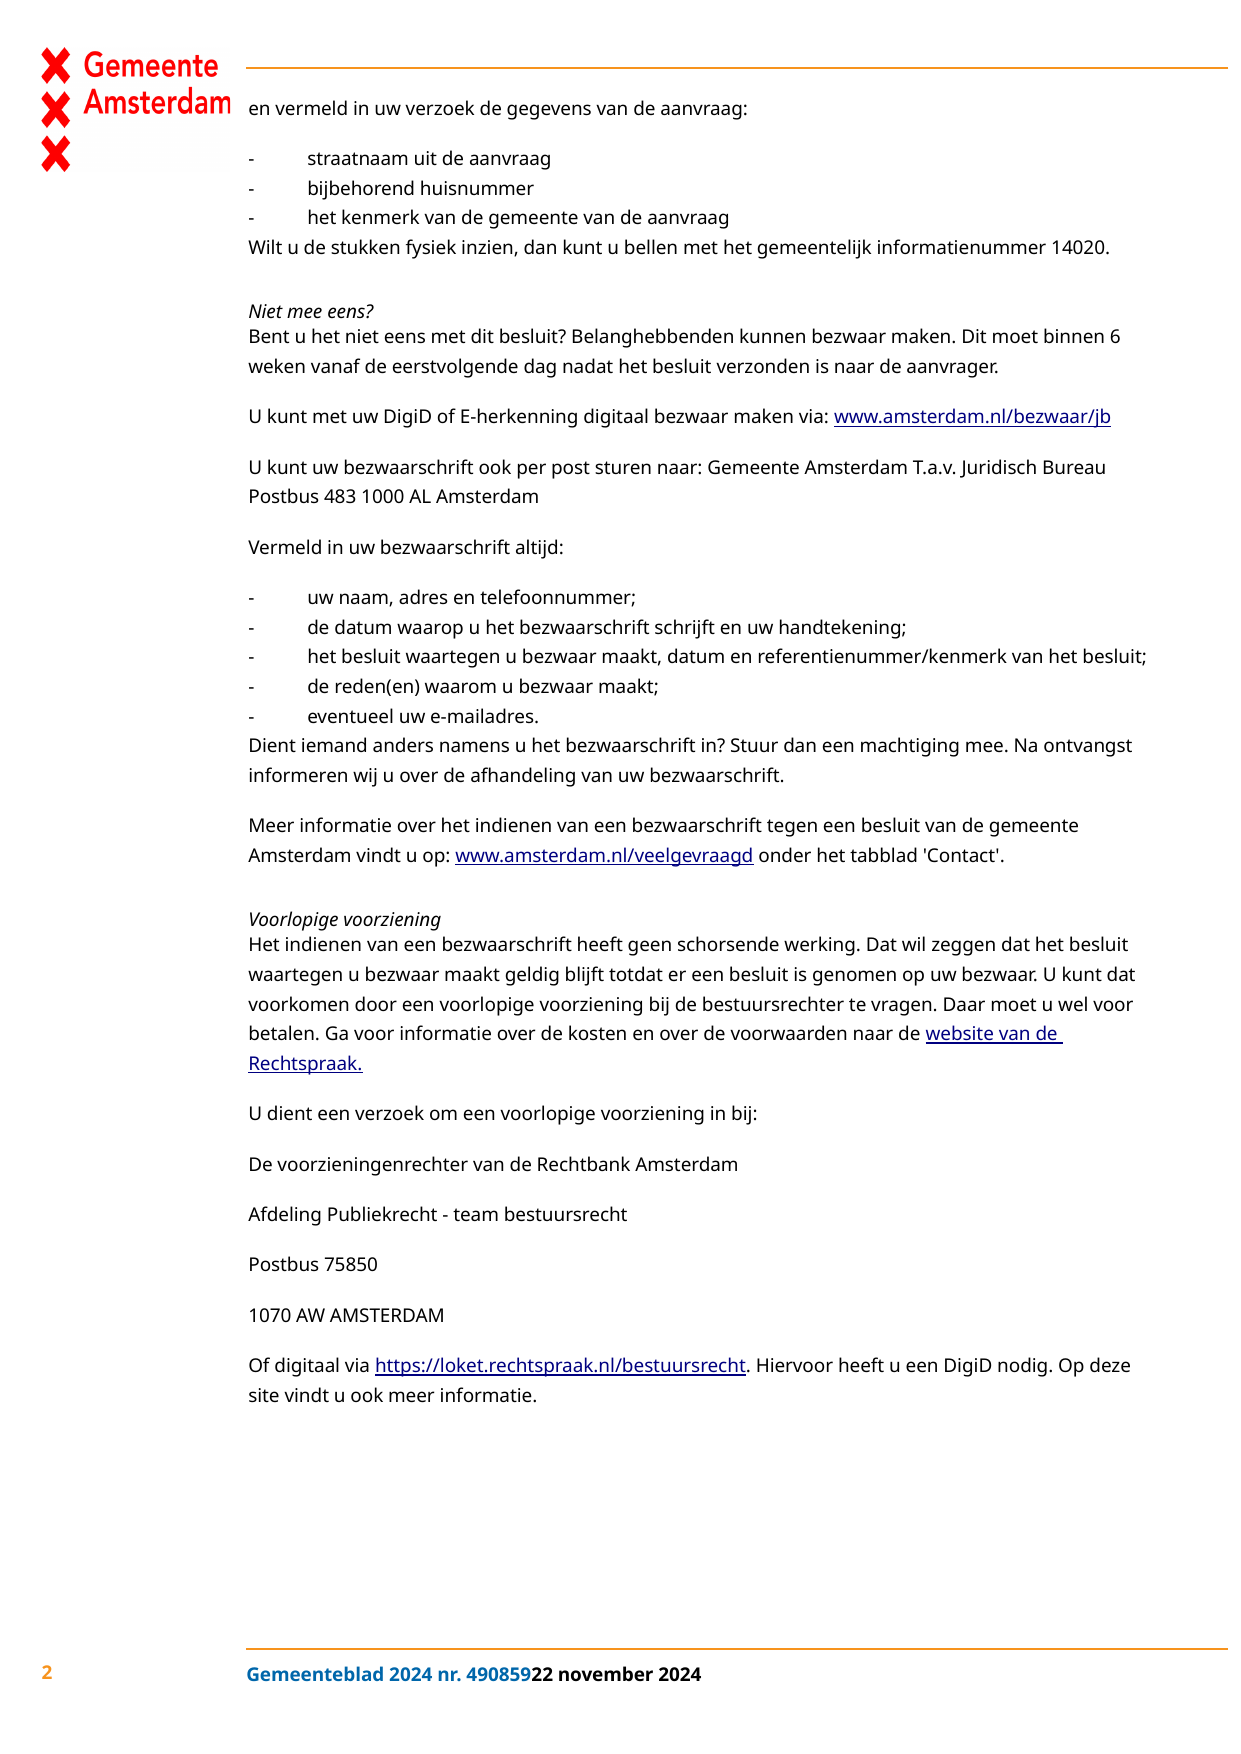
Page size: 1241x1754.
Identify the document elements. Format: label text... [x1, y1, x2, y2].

list de reden(en) waarom u bezwaar maakt; [248, 673, 1152, 699]
list het besluit waartegen u bezwaar maakt, datum en referentienummer/kenmerk van het besluit; [248, 644, 1152, 669]
list straatnaam uit de aanvraag [248, 145, 1152, 171]
text Vermeld in uw bezwaarschrift altijd: [248, 534, 1152, 560]
text De voorzieningenrechter van de Rechtbank Amsterdam [248, 1151, 1152, 1177]
text en vermeld in uw verzoek de gegevens van de aanvraag: [248, 95, 1152, 121]
text Postbus 75850 [248, 1252, 1152, 1277]
list het kenmerk van de gemeente van de aanvraag [248, 204, 1152, 230]
list uw naam, adres en telefoonnummer; [248, 584, 1152, 610]
text U kunt uw bezwaarschrift ook per post sturen naar: Gemeente Amsterdam T.a.v. Juridisch Bureau Postbus 483 1000 AL Amsterdam [248, 454, 1152, 509]
text U dient een verzoek om een voorlopige voorziening in bij: [248, 1100, 1152, 1126]
text Wilt u de stukken fysiek inzien, dan kunt u bellen met het gemeentelijk informatienummer 14020. [248, 234, 1152, 260]
text Afdeling Publiekrecht - team bestuursrecht [248, 1201, 1152, 1227]
list de datum waarop u het bezwaarschrift schrijft en uw handtekening; [248, 614, 1152, 640]
text Bent u het niet eens met dit besluit? Belanghebbenden kunnen bezwaar maken. Dit moet binnen 6 weken vanaf de eerstvolgende dag nadat het besluit verzonden is naar de aanvrager. [248, 324, 1152, 379]
text Niet mee eens? [248, 298, 1152, 324]
text Voorlopige voorziening [248, 906, 1152, 932]
text Dient iemand anders namens u het bezwaarschrift in? Stuur dan een machtiging mee. Na ontvangst informeren wij u over de afhandeling van uw bezwaarschrift. [248, 732, 1152, 788]
text Meer informatie over het indienen van een bezwaarschrift tegen een besluit van de gemeente Amsterdam vindt u op: www.amsterdam.nl/veelgevraagd onder het tabblad 'Contact'. [248, 812, 1152, 868]
text Het indienen van een bezwaarschrift heeft geen schorsende werking. Dat wil zeggen dat het besluit waartegen u bezwaar maakt geldig blijft totdat er een besluit is genomen op uw bezwaar. U kunt dat voorkomen door een voorlopige voorziening bij de bestuursrechter te vragen. Daar moet u wel voor betalen. Ga voor informatie over de kosten en over de voorwaarden naar de website van de Rechtspraak. [248, 932, 1152, 1076]
list eventueel uw e-mailadres. [248, 703, 1152, 728]
text Of digitaal via https://loket.rechtspraak.nl/bestuursrecht. Hiervoor heeft u een DigiD nodig. Op deze site vindt u ook meer informatie. [248, 1352, 1152, 1408]
list bijbehorend huisnummer [248, 175, 1152, 201]
text 1070 AW AMSTERDAM [248, 1302, 1152, 1328]
text U kunt met uw DigiD of E-herkenning digitaal bezwaar maken via: www.amsterdam.nl/bezwaar/jb [248, 404, 1152, 429]
picture [41, 47, 231, 172]
